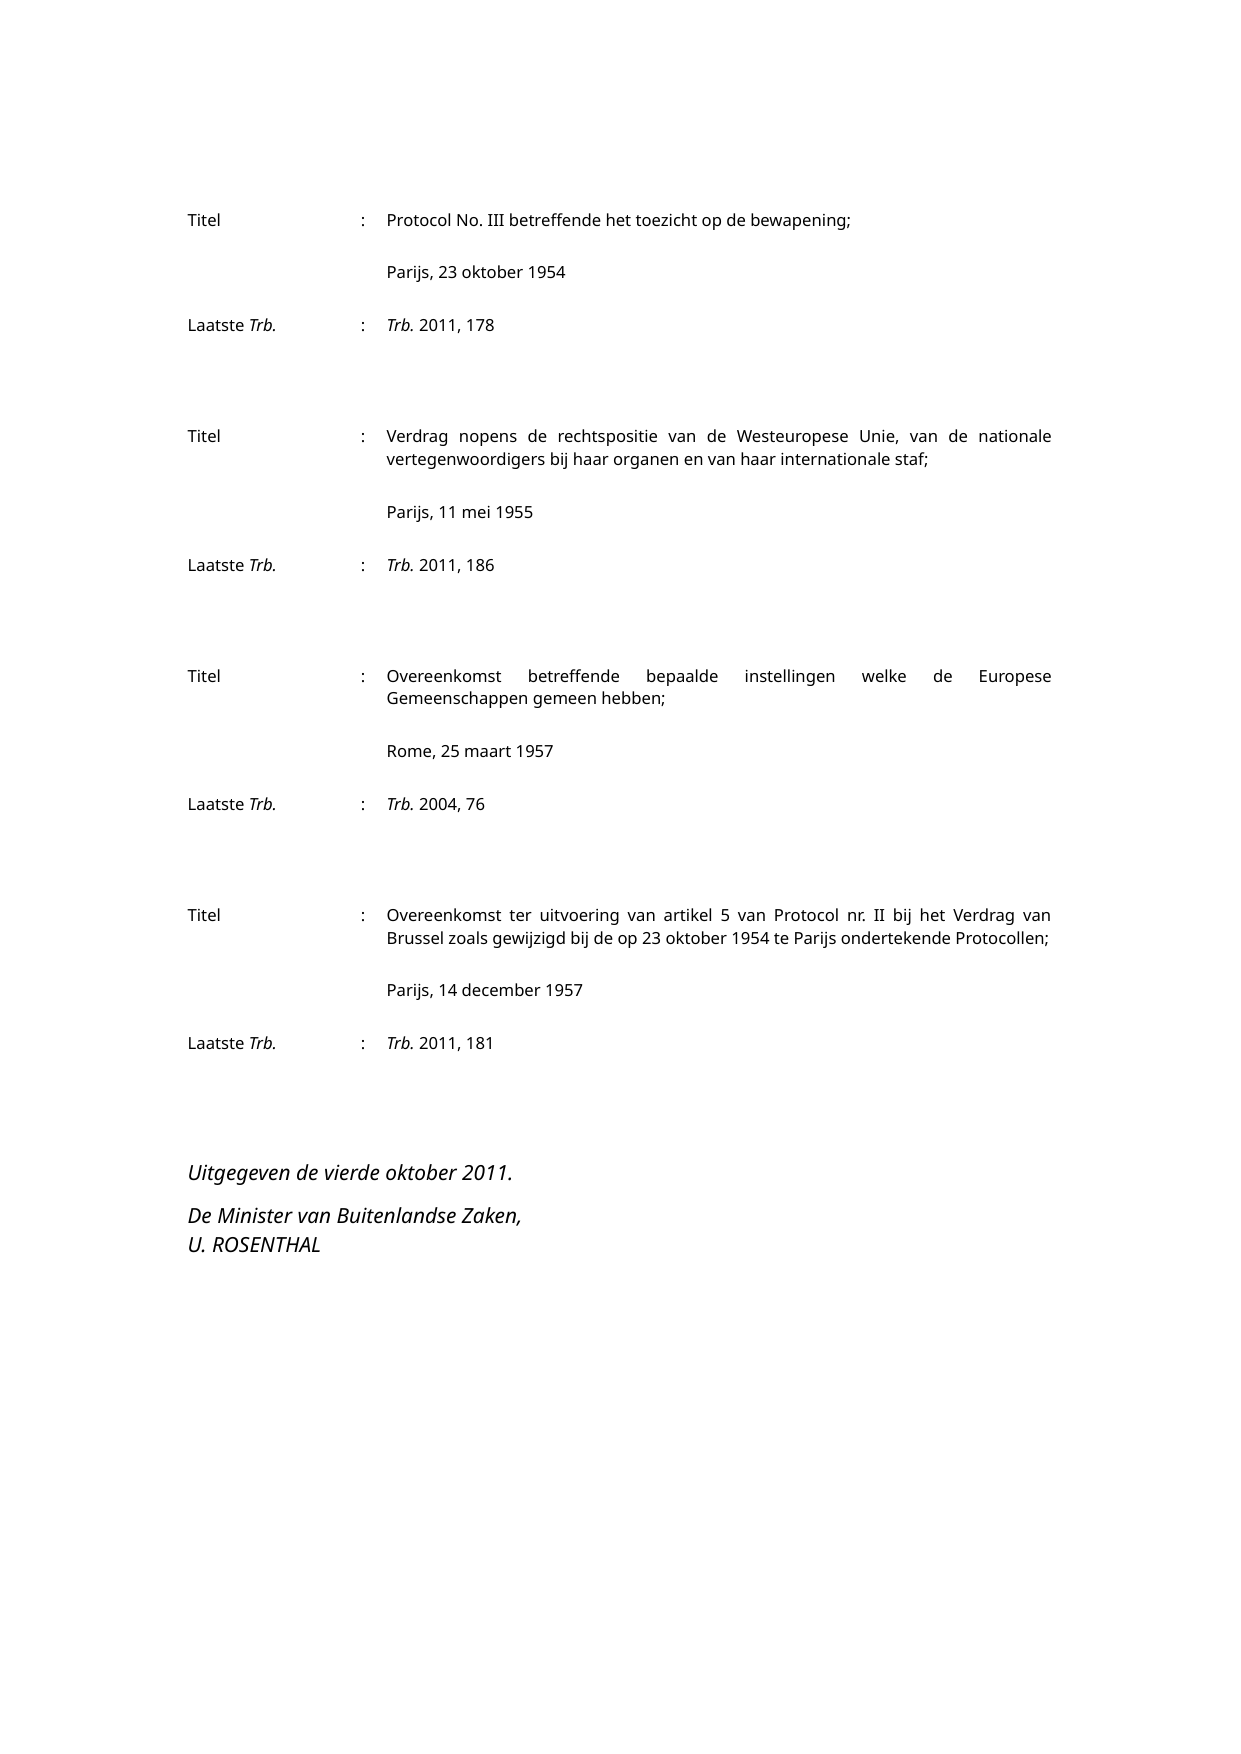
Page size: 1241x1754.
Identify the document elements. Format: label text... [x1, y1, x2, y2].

table_cell Laatste Trb. [188, 793, 361, 845]
table_cell Trb. 2011, 178 [386, 314, 1053, 367]
table_cell : [361, 425, 386, 553]
table_cell [361, 606, 386, 664]
table_cell : [361, 664, 386, 792]
table_cell [188, 845, 361, 903]
table_cell : [361, 209, 386, 314]
table_cell Overeenkomst betreffende bepaalde instellingen welke de Europese Gemeenschappen gemeen hebben; Rome, 25 maart 1957 [386, 664, 1053, 792]
text U. ROSENTHAL [187, 1230, 1053, 1258]
table_cell Titel [188, 209, 361, 314]
table_cell Trb. 2004, 76 [386, 793, 1053, 845]
table_cell : [361, 793, 386, 845]
text De Minister van Buitenlandse Zaken, [187, 1201, 1053, 1230]
table_cell Laatste Trb. [188, 314, 361, 367]
table_cell Trb. 2011, 181 [386, 1032, 1053, 1084]
table_cell [386, 150, 1053, 208]
table_cell [188, 367, 361, 425]
table_cell [386, 606, 1053, 664]
table_cell Titel [188, 664, 361, 792]
table_cell : [361, 553, 386, 606]
table_cell [386, 367, 1053, 425]
table_cell Laatste Trb. [188, 1032, 361, 1084]
table_cell : [361, 314, 386, 367]
table_cell Titel [188, 425, 361, 553]
table_cell [188, 150, 361, 208]
table_cell Protocol No. III betreffende het toezicht op de bewapening; Parijs, 23 oktober 1954 [386, 209, 1053, 314]
table_cell [188, 606, 361, 664]
table_cell Trb. 2011, 186 [386, 553, 1053, 606]
table_cell [361, 845, 386, 903]
table_cell Titel [188, 904, 361, 1032]
table_cell [386, 845, 1053, 903]
table_cell : [361, 1032, 386, 1084]
table_cell : [361, 904, 386, 1032]
table_cell [361, 367, 386, 425]
text Uitgegeven de vierde oktober 2011. [187, 1158, 1053, 1186]
table_cell Laatste Trb. [188, 553, 361, 606]
table_cell [361, 150, 386, 208]
table_cell Overeenkomst ter uitvoering van artikel 5 van Protocol nr. II bij het Verdrag van Brussel zoals gewijzigd bij de op 23 oktober 1954 te Parijs ondertekende Protocollen; Parijs, 14 december 1957 [386, 904, 1053, 1032]
table_cell Verdrag nopens de rechtspositie van de Westeuropese Unie, van de nationale vertegenwoordigers bij haar organen en van haar internationale staf; Parijs, 11 mei 1955 [386, 425, 1053, 553]
